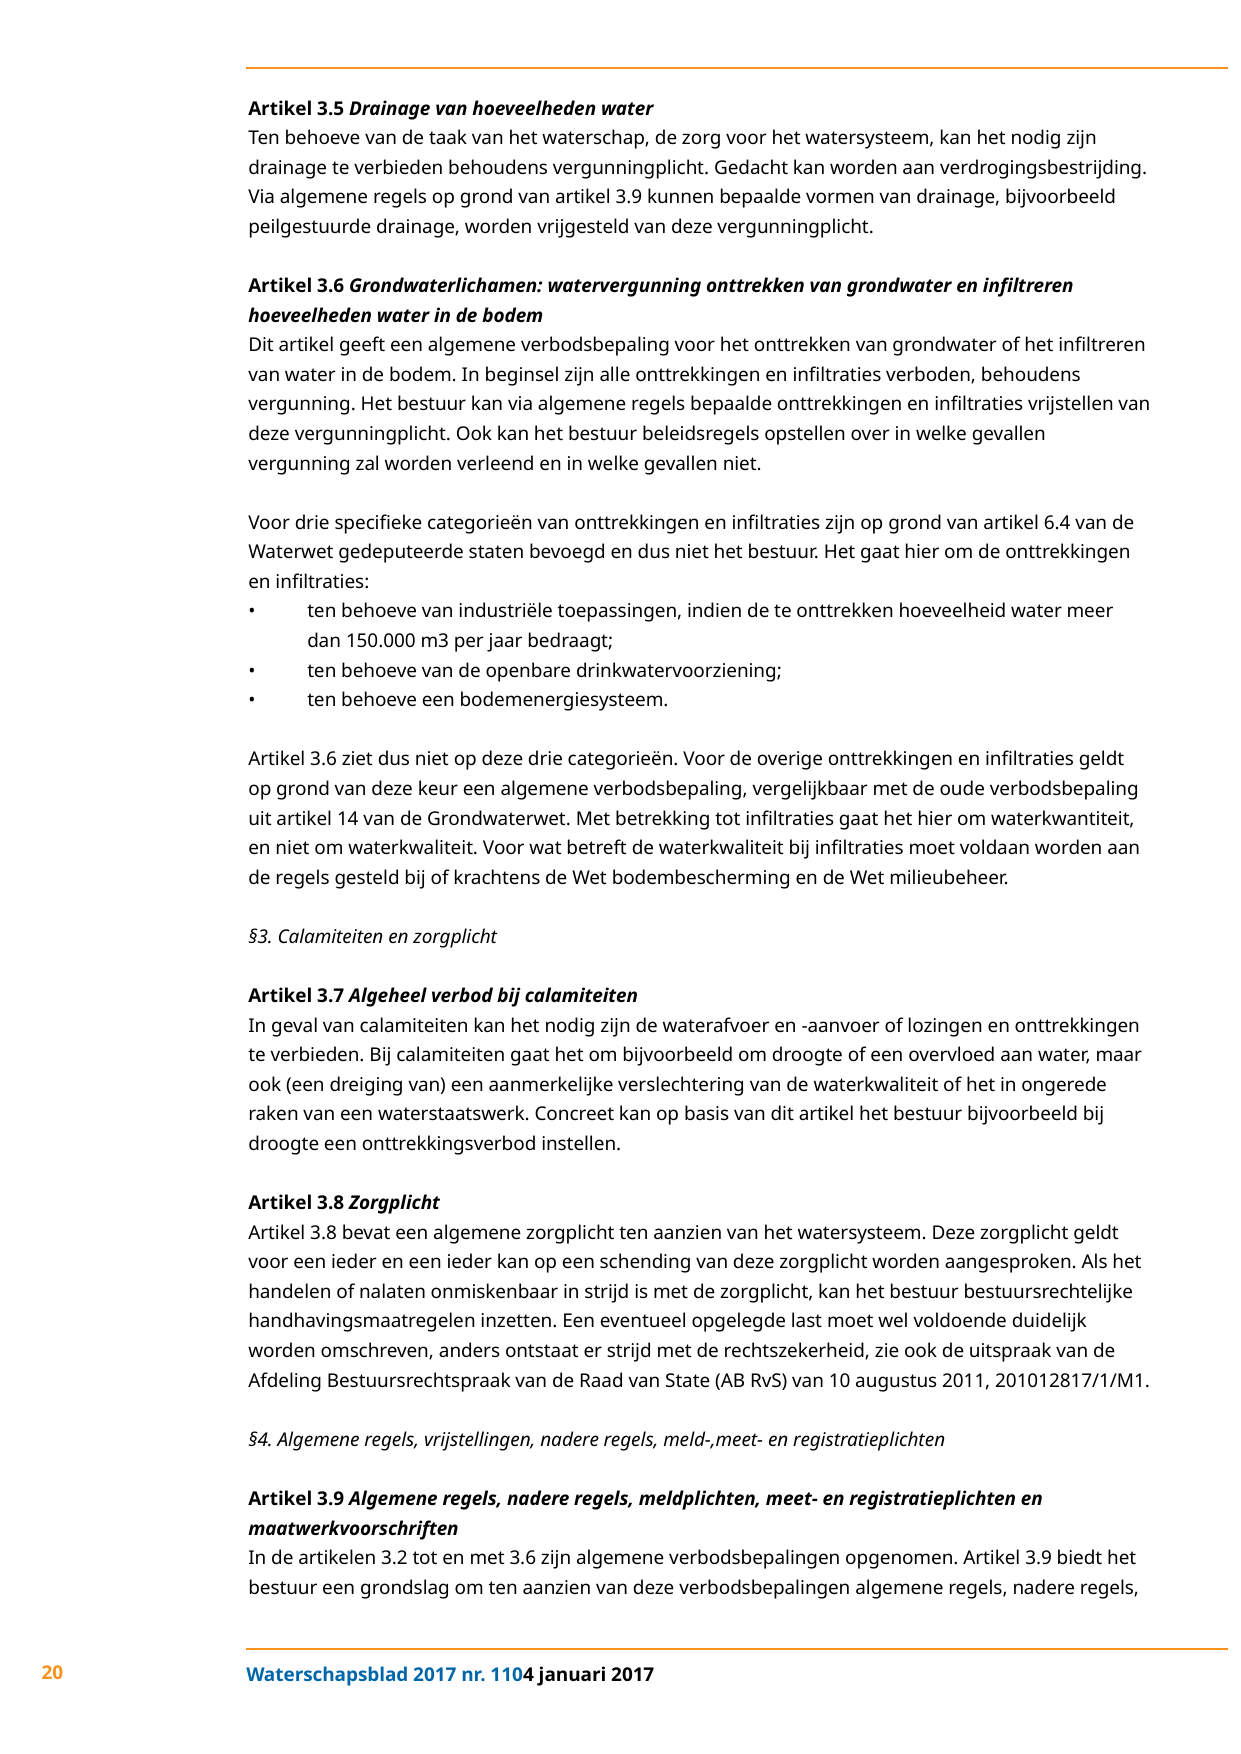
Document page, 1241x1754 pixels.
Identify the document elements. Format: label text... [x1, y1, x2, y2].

text Artikel 3.6 Grondwaterlichamen: watervergunning onttrekken van grondwater en infiltreren hoeveelheden water in de bodem [248, 272, 1152, 328]
text §4. Algemene regels, vrijstellingen, nadere regels, meld-,meet- en registratieplichten [248, 1426, 1152, 1452]
text Artikel 3.9 Algemene regels, nadere regels, meldplichten, meet- en registratieplichten en maatwerkvoorschriften [248, 1485, 1152, 1541]
list ten behoeve van industriële toepassingen, indien de te onttrekken hoeveelheid water meer dan 150.000 m3 per jaar bedraagt; [248, 598, 1152, 653]
text In de artikelen 3.2 tot en met 3.6 zijn algemene verbodsbepalingen opgenomen. Artikel 3.9 biedt het bestuur een grondslag om ten aanzien van deze verbodsbepalingen algemene regels, nadere regels, [248, 1544, 1152, 1600]
list ten behoeve van de openbare drinkwatervoorziening; [248, 657, 1152, 683]
text Artikel 3.8 bevat een algemene zorgplicht ten aanzien van het watersysteem. Deze zorgplicht geldt voor een ieder en een ieder kan op een schending van deze zorgplicht worden aangesproken. Als het handelen of nalaten onmiskenbaar in strijd is met de zorgplicht, kan het bestuur bestuursrechtelijke handhavingsmaatregelen inzetten. Een eventueel opgelegde last moet wel voldoende duidelijk worden omschreven, anders ontstaat er strijd met de rechtszekerheid, zie ook de uitspraak van de Afdeling Bestuursrechtspraak van de Raad van State (AB RvS) van 10 augustus 2011, 201012817/1/M1. [248, 1219, 1152, 1393]
text §3. Calamiteiten en zorgplicht [248, 923, 1152, 949]
text Ten behoeve van de taak van het waterschap, de zorg voor het watersysteem, kan het nodig zijn drainage te verbieden behoudens vergunningplicht. Gedacht kan worden aan verdrogingsbestrijding. Via algemene regels op grond van artikel 3.9 kunnen bepaalde vormen van drainage, bijvoorbeeld peilgestuurde drainage, worden vrijgesteld van deze vergunningplicht. [248, 124, 1152, 239]
text Artikel 3.6 ziet dus niet op deze drie categorieën. Voor de overige onttrekkingen en infiltraties geldt op grond van deze keur een algemene verbodsbepaling, vergelijkbaar met de oude verbodsbepaling uit artikel 14 van de Grondwaterwet. Met betrekking tot infiltraties gaat het hier om waterkwantiteit, en niet om waterkwaliteit. Voor wat betreft de waterkwaliteit bij infiltraties moet voldaan worden aan de regels gesteld bij of krachtens de Wet bodembescherming en de Wet milieubeheer. [248, 746, 1152, 890]
text Artikel 3.8 Zorgplicht [248, 1189, 1152, 1215]
list ten behoeve een bodemenergiesysteem. [248, 686, 1152, 712]
text In geval van calamiteiten kan het nodig zijn de waterafvoer en -aanvoer of lozingen en onttrekkingen te verbieden. Bij calamiteiten gaat het om bijvoorbeeld om droogte of een overvloed aan water, maar ook (een dreiging van) een aanmerkelijke verslechtering van de waterkwaliteit of het in ongerede raken van een waterstaatswerk. Concreet kan op basis van dit artikel het bestuur bijvoorbeeld bij droogte een onttrekkingsverbod instellen. [248, 1012, 1152, 1156]
text Artikel 3.5 Drainage van hoeveelheden water [248, 95, 1152, 121]
text Voor drie specifieke categorieën van onttrekkingen en infiltraties zijn op grond van artikel 6.4 van de Waterwet gedeputeerde staten bevoegd en dus niet het bestuur. Het gaat hier om de onttrekkingen en infiltraties: [248, 509, 1152, 594]
text Dit artikel geeft een algemene verbodsbepaling voor het onttrekken van grondwater of het infiltreren van water in de bodem. In beginsel zijn alle onttrekkingen en infiltraties verboden, behoudens vergunning. Het bestuur kan via algemene regels bepaalde onttrekkingen en infiltraties vrijstellen van deze vergunningplicht. Ook kan het bestuur beleidsregels opstellen over in welke gevallen vergunning zal worden verleend en in welke gevallen niet. [248, 331, 1152, 476]
picture [41, 47, 231, 172]
text Artikel 3.7 Algeheel verbod bij calamiteiten [248, 982, 1152, 1008]
